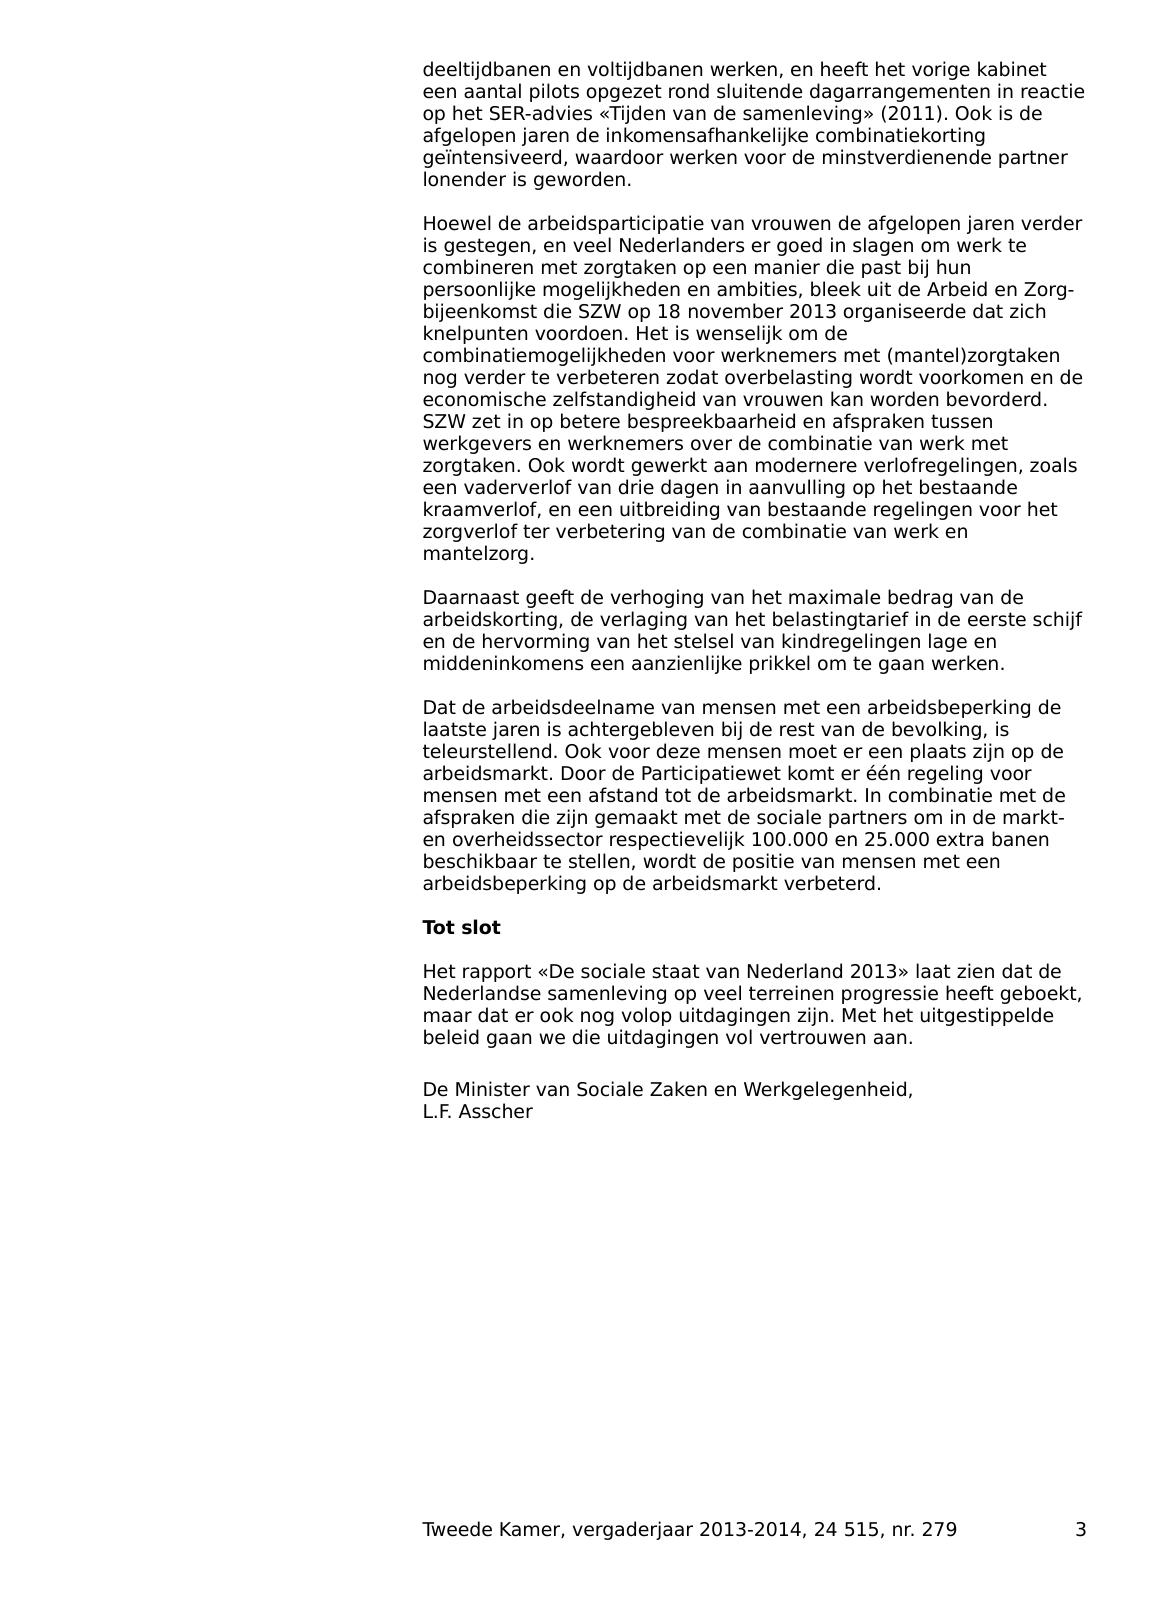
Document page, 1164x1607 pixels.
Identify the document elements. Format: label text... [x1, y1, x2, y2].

text deeltijdbanen en voltijdbanen werken, en heeft het vorige kabinet een aantal pilots opgezet rond sluitende dagarrangementen in reactie op het SER-advies «Tijden van de samenleving» (2011). Ook is de afgelopen jaren de inkomensafhankelijke combinatiekorting geïntensiveerd, waardoor werken voor de minstverdienende partner lonender is geworden. [422, 59, 1087, 191]
subtitle Tot slot [422, 917, 1087, 939]
text Het rapport «De sociale staat van Nederland 2013» laat zien dat de Nederlandse samenleving op veel terreinen progressie heeft geboekt, maar dat er ook nog volop uitdagingen zijn. Met het uitgestippelde beleid gaan we die uitdagingen vol vertrouwen aan. [422, 961, 1087, 1049]
text De Minister van Sociale Zaken en Werkgelegenheid, L.F. Asscher [422, 1079, 1087, 1123]
text Dat de arbeidsdeelname van mensen met een arbeidsbeperking de laatste jaren is achtergebleven bij de rest van de bevolking, is teleurstellend. Ook voor deze mensen moet er een plaats zijn op de arbeidsmarkt. Door de Participatiewet komt er één regeling voor mensen met een afstand tot de arbeidsmarkt. In combinatie met de afspraken die zijn gemaakt met de sociale partners om in de markt- en overheidssector respectievelijk 100.000 en 25.000 extra banen beschikbaar te stellen, wordt de positie van mensen met een arbeidsbeperking op de arbeidsmarkt verbeterd. [422, 697, 1087, 895]
text Hoewel de arbeidsparticipatie van vrouwen de afgelopen jaren verder is gestegen, en veel Nederlanders er goed in slagen om werk te combineren met zorgtaken op een manier die past bij hun persoonlijke mogelijkheden en ambities, bleek uit de Arbeid en Zorg-bijeenkomst die SZW op 18 november 2013 organiseerde dat zich knelpunten voordoen. Het is wenselijk om de combinatiemogelijkheden voor werknemers met (mantel)zorgtaken nog verder te verbeteren zodat overbelasting wordt voorkomen en de economische zelfstandigheid van vrouwen kan worden bevorderd. SZW zet in op betere bespreekbaarheid en afspraken tussen werkgevers en werknemers over de combinatie van werk met zorgtaken. Ook wordt gewerkt aan modernere verlofregelingen, zoals een vaderverlof van drie dagen in aanvulling op het bestaande kraamverlof, en een uitbreiding van bestaande regelingen voor het zorgverlof ter verbetering van de combinatie van werk en mantelzorg. [422, 213, 1087, 565]
text Daarnaast geeft de verhoging van het maximale bedrag van de arbeidskorting, de verlaging van het belastingtarief in de eerste schijf en de hervorming van het stelsel van kindregelingen lage en middeninkomens een aanzienlijke prikkel om te gaan werken. [422, 587, 1087, 675]
